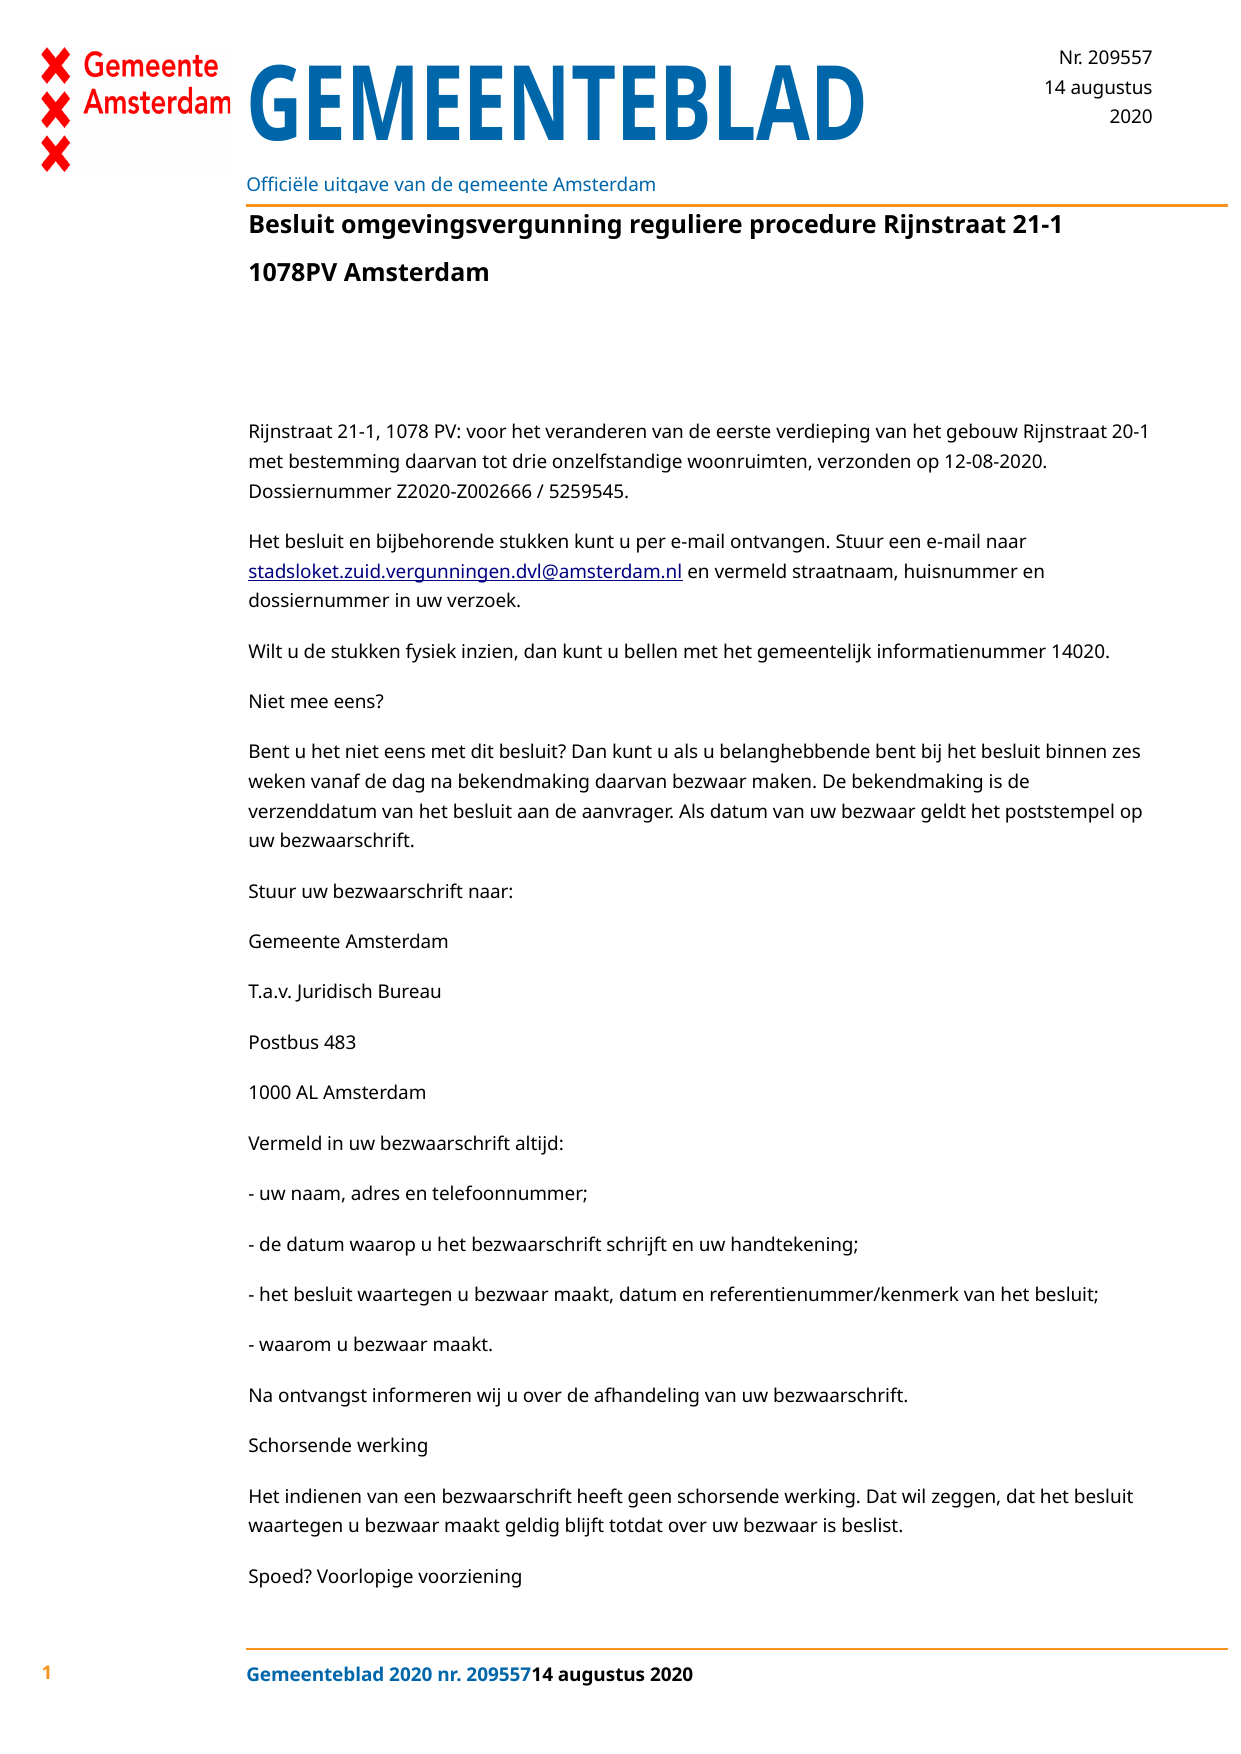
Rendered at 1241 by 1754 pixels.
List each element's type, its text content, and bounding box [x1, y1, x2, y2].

text Bent u het niet eens met dit besluit? Dan kunt u als u belanghebbende bent bij het besluit binnen zes weken vanaf de dag na bekendmaking daarvan bezwaar maken. De bekendmaking is de verzenddatum van het besluit aan de aanvrager. Als datum van uw bezwaar geldt het poststempel op uw bezwaarschrift. [248, 739, 1152, 853]
text Rijnstraat 21-1, 1078 PV: voor het veranderen van de eerste verdieping van het gebouw Rijnstraat 20-1 met bestemming daarvan tot drie onzelfstandige woonruimten, verzonden op 12-08-2020. Dossiernummer Z2020-Z002666 / 5259545. [248, 419, 1152, 504]
text Stuur uw bezwaarschrift naar: [248, 878, 1152, 904]
text - de datum waarop u het bezwaarschrift schrijft en uw handtekening; [248, 1231, 1152, 1257]
text Niet mee eens? [248, 688, 1152, 714]
text T.a.v. Juridisch Bureau [248, 979, 1152, 1004]
text Na ontvangst informeren wij u over de afhandeling van uw bezwaarschrift. [248, 1382, 1152, 1408]
text Het indienen van een bezwaarschrift heeft geen schorsende werking. Dat wil zeggen, dat het besluit waartegen u bezwaar maakt geldig blijft totdat over uw bezwaar is beslist. [248, 1483, 1152, 1538]
text - waarom u bezwaar maakt. [248, 1332, 1152, 1357]
picture [41, 47, 231, 172]
text - uw naam, adres en telefoonnummer; [248, 1180, 1152, 1206]
text Postbus 483 [248, 1029, 1152, 1055]
text Schorsende werking [248, 1432, 1152, 1458]
text Spoed? Voorlopige voorziening [248, 1563, 1152, 1589]
text - het besluit waartegen u bezwaar maakt, datum en referentienummer/kenmerk van het besluit; [248, 1281, 1152, 1307]
text Besluit omgevingsvergunning reguliere procedure Rijnstraat 21-1 1078PV Amsterdam [248, 207, 1152, 288]
text Vermeld in uw bezwaarschrift altijd: [248, 1130, 1152, 1156]
text Gemeente Amsterdam [248, 928, 1152, 954]
text 1000 AL Amsterdam [248, 1079, 1152, 1105]
text Het besluit en bijbehorende stukken kunt u per e-mail ontvangen. Stuur een e-mail naar stadsloket.zuid.vergunningen.dvl@amsterdam.nl en vermeld straatnaam, huisnummer en dossiernummer in uw verzoek. [248, 528, 1152, 613]
text Wilt u de stukken fysiek inzien, dan kunt u bellen met het gemeentelijk informatienummer 14020. [248, 638, 1152, 664]
